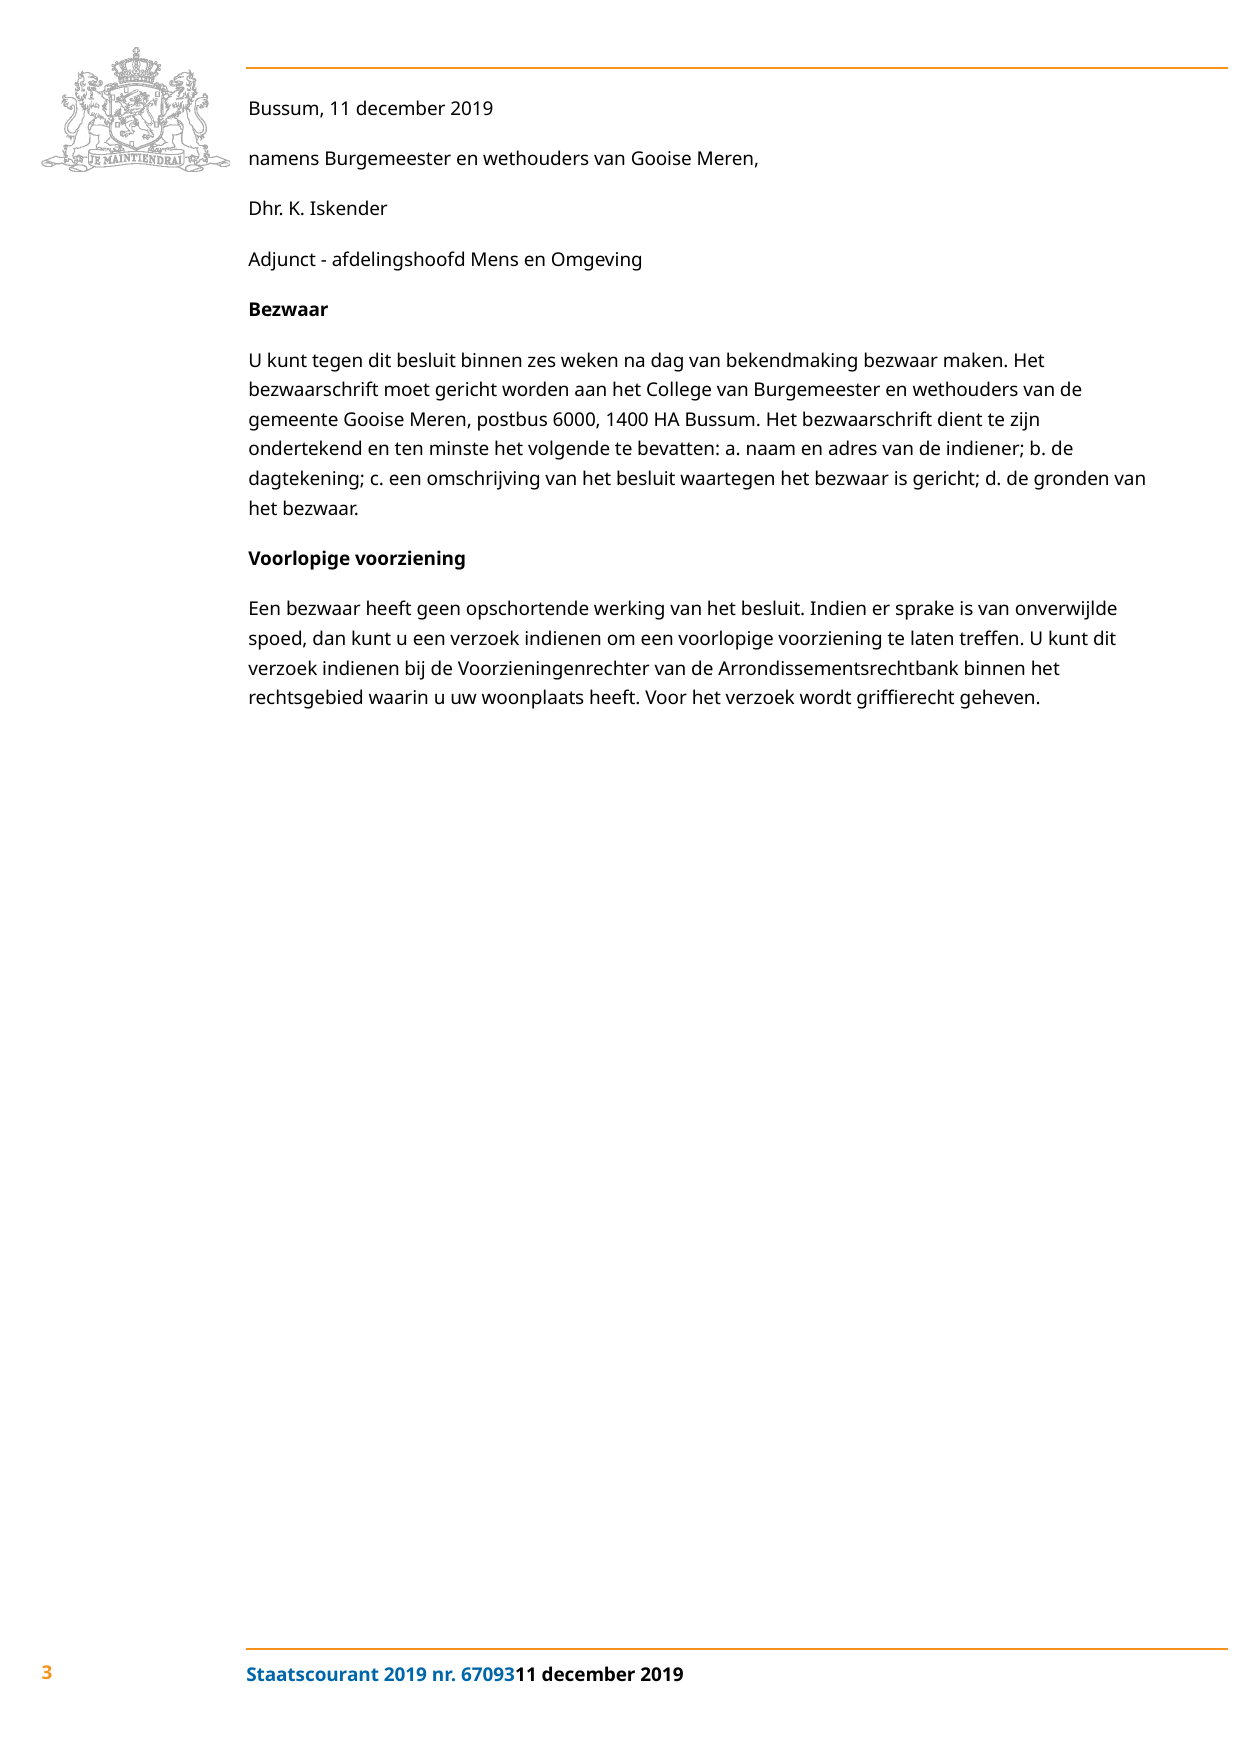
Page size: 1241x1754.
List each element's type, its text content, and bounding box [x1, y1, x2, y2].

text Een bezwaar heeft geen opschortende werking van het besluit. Indien er sprake is van onverwijlde spoed, dan kunt u een verzoek indienen om een voorlopige voorziening te laten treffen. U kunt dit verzoek indienen bij de Voorzieningenrechter van de Arrondissementsrechtbank binnen het rechtsgebied waarin u uw woonplaats heeft. Voor het verzoek wordt griffierecht geheven. [248, 596, 1152, 710]
text namens Burgemeester en wethouders van Gooise Meren, [248, 145, 1152, 171]
text Dhr. K. Iskender [248, 196, 1152, 221]
text Bussum, 11 december 2019 [248, 95, 1152, 121]
text Bezwaar [248, 296, 1152, 322]
text Adjunct - afdelingshoofd Mens en Omgeving [248, 246, 1152, 272]
picture [41, 47, 231, 172]
text U kunt tegen dit besluit binnen zes weken na dag van bekendmaking bezwaar maken. Het bezwaarschrift moet gericht worden aan het College van Burgemeester en wethouders van de gemeente Gooise Meren, postbus 6000, 1400 HA Bussum. Het bezwaarschrift dient te zijn ondertekend en ten minste het volgende te bevatten: a. naam en adres van de indiener; b. de dagtekening; c. een omschrijving van het besluit waartegen het bezwaar is gericht; d. de gronden van het bezwaar. [248, 347, 1152, 521]
text Voorlopige voorziening [248, 545, 1152, 571]
